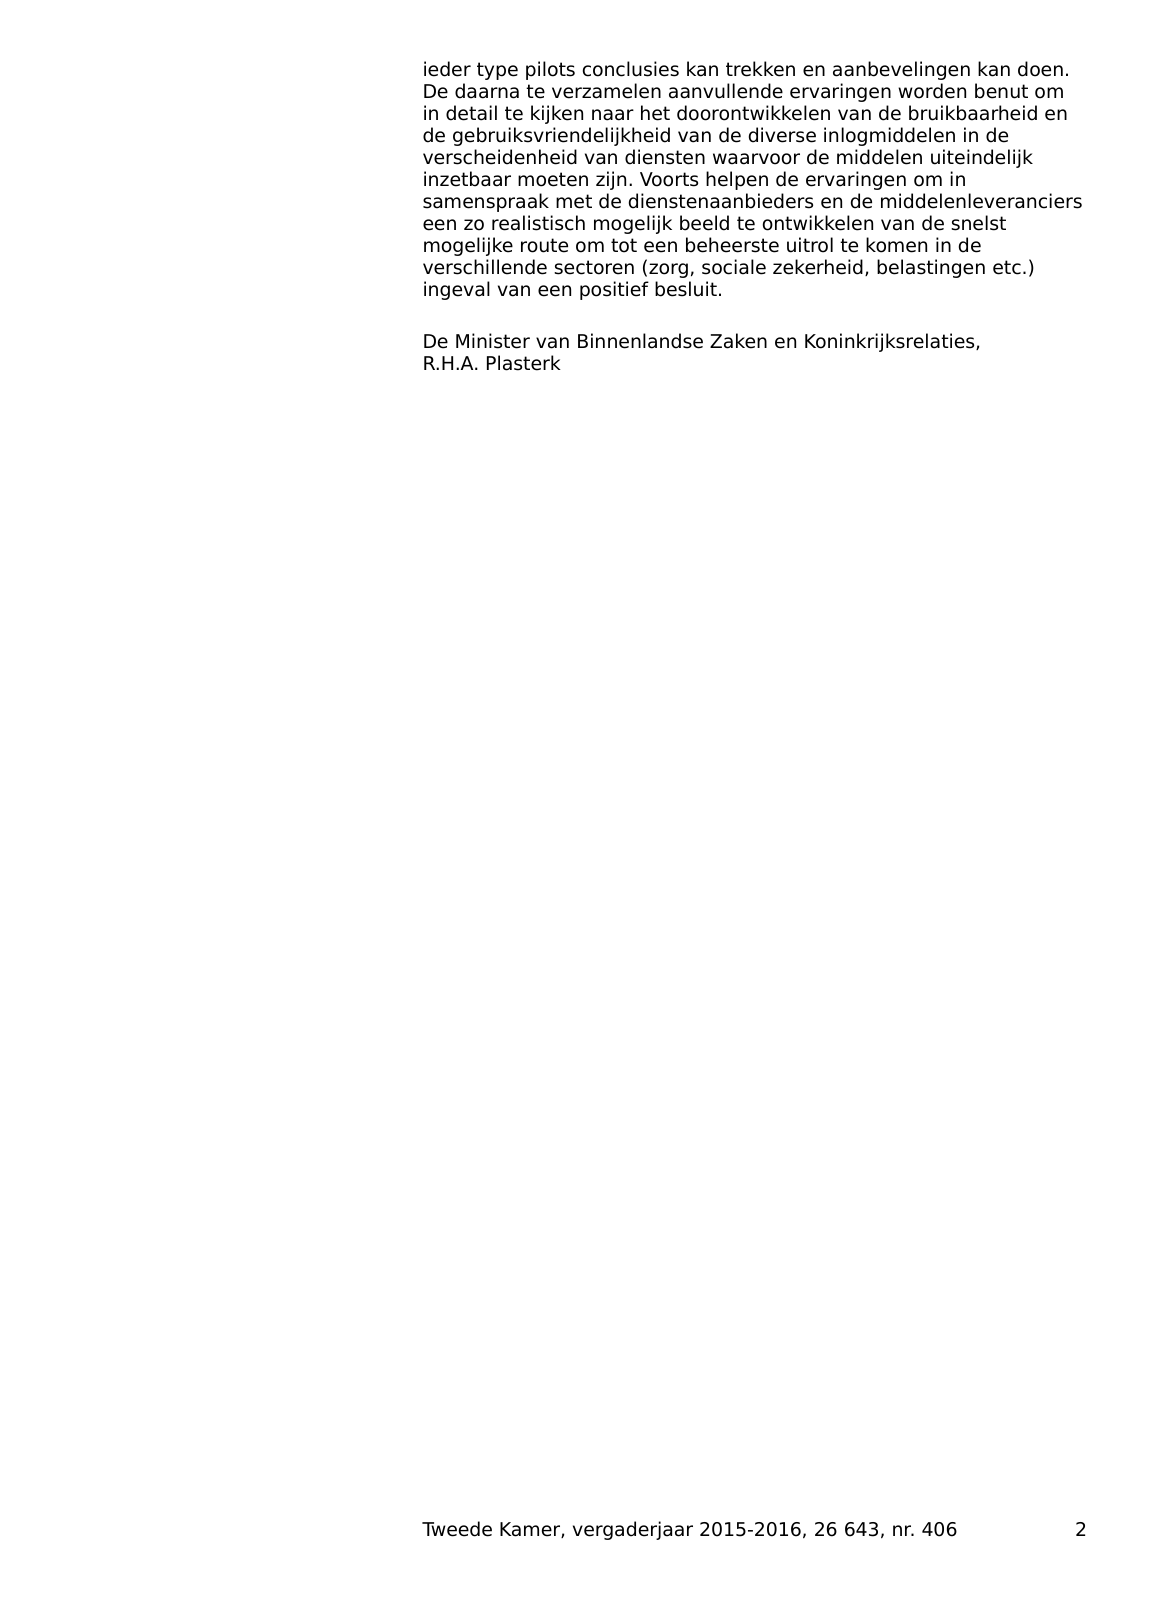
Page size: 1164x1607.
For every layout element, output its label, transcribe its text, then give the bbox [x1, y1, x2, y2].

text ieder type pilots conclusies kan trekken en aanbevelingen kan doen. De daarna te verzamelen aanvullende ervaringen worden benut om in detail te kijken naar het doorontwikkelen van de bruikbaarheid en de gebruiksvriendelijkheid van de diverse inlogmiddelen in de verscheidenheid van diensten waarvoor de middelen uiteindelijk inzetbaar moeten zijn. Voorts helpen de ervaringen om in samenspraak met de dienstenaanbieders en de middelenleveranciers een zo realistisch mogelijk beeld te ontwikkelen van de snelst mogelijke route om tot een beheerste uitrol te komen in de verschillende sectoren (zorg, sociale zekerheid, belastingen etc.) ingeval van een positief besluit. [422, 59, 1087, 301]
text De Minister van Binnenlandse Zaken en Koninkrijksrelaties, R.H.A. Plasterk [422, 331, 1087, 375]
